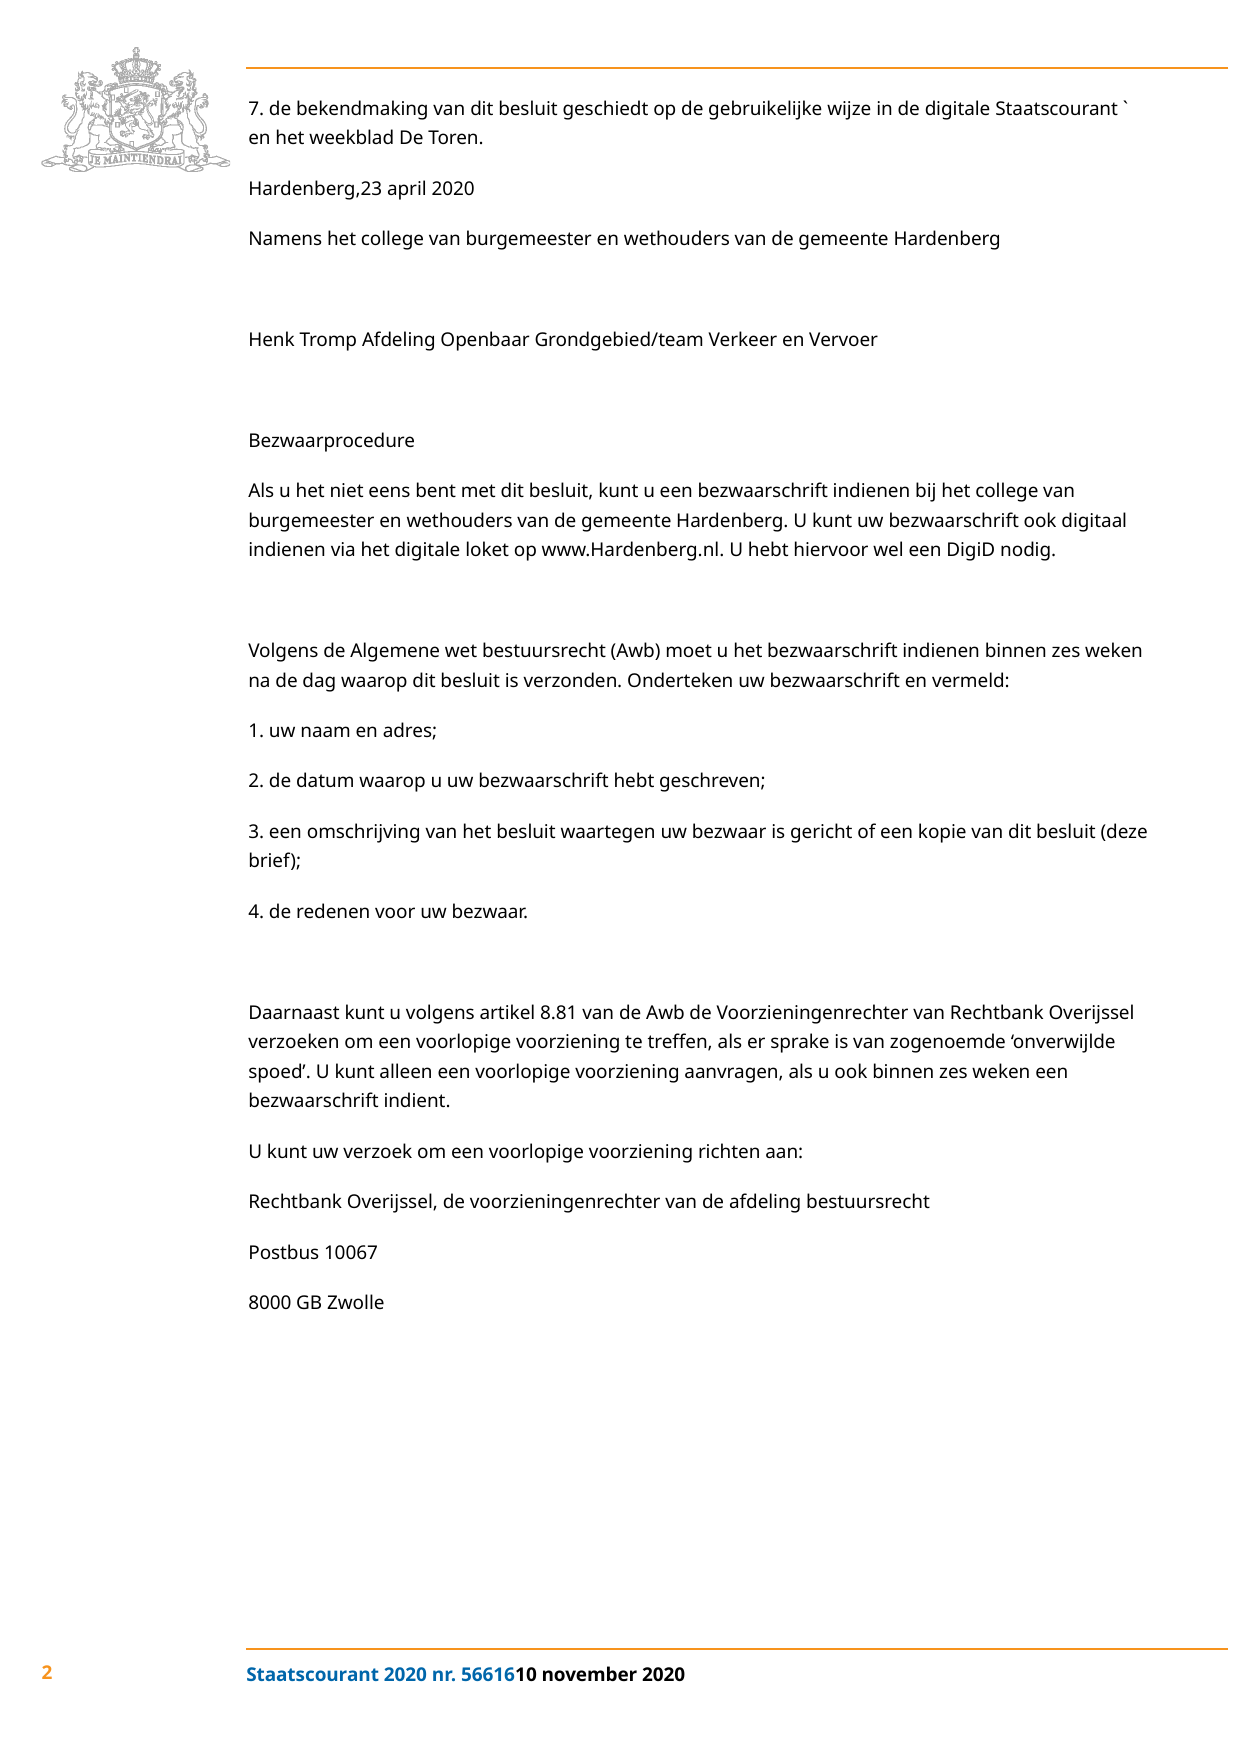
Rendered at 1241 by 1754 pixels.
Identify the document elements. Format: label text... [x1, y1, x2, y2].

text Rechtbank Overijssel, de voorzieningenrechter van de afdeling bestuursrecht [248, 1188, 1152, 1214]
text 1. uw naam en adres; [248, 717, 1152, 743]
text 7. de bekendmaking van dit besluit geschiedt op de gebruikelijke wijze in de digitale Staatscourant ` en het weekblad De Toren. [248, 95, 1152, 150]
text Henk Tromp Afdeling Openbaar Grondgebied/team Verkeer en Vervoer [248, 326, 1152, 352]
text Daarnaast kunt u volgens artikel 8.81 van de Awb de Voorzieningenrechter van Rechtbank Overijssel verzoeken om een voorlopige voorziening te treffen, als er sprake is van zogenoemde ‘onverwijlde spoed’. U kunt alleen een voorlopige voorziening aanvragen, als u ook binnen zes weken een bezwaarschrift indient. [248, 999, 1152, 1113]
text U kunt uw verzoek om een voorlopige voorziening richten aan: [248, 1138, 1152, 1164]
text Namens het college van burgemeester en wethouders van de gemeente Hardenberg [248, 225, 1152, 251]
text Bezwaarprocedure [248, 427, 1152, 453]
text 3. een omschrijving van het besluit waartegen uw bezwaar is gericht of een kopie van dit besluit (deze brief); [248, 818, 1152, 873]
text Postbus 10067 [248, 1239, 1152, 1265]
text 8000 GB Zwolle [248, 1289, 1152, 1315]
picture [41, 47, 231, 172]
text 4. de redenen voor uw bezwaar. [248, 898, 1152, 924]
text Volgens de Algemene wet bestuursrecht (Awb) moet u het bezwaarschrift indienen binnen zes weken na de dag waarop dit besluit is verzonden. Onderteken uw bezwaarschrift en vermeld: [248, 637, 1152, 693]
text 2. de datum waarop u uw bezwaarschrift hebt geschreven; [248, 768, 1152, 793]
text Als u het niet eens bent met dit besluit, kunt u een bezwaarschrift indienen bij het college van burgemeester en wethouders van de gemeente Hardenberg. U kunt uw bezwaarschrift ook digitaal indienen via het digitale loket op www.Hardenberg.nl. U hebt hiervoor wel een DigiD nodig. [248, 477, 1152, 562]
text Hardenberg,23 april 2020 [248, 175, 1152, 201]
